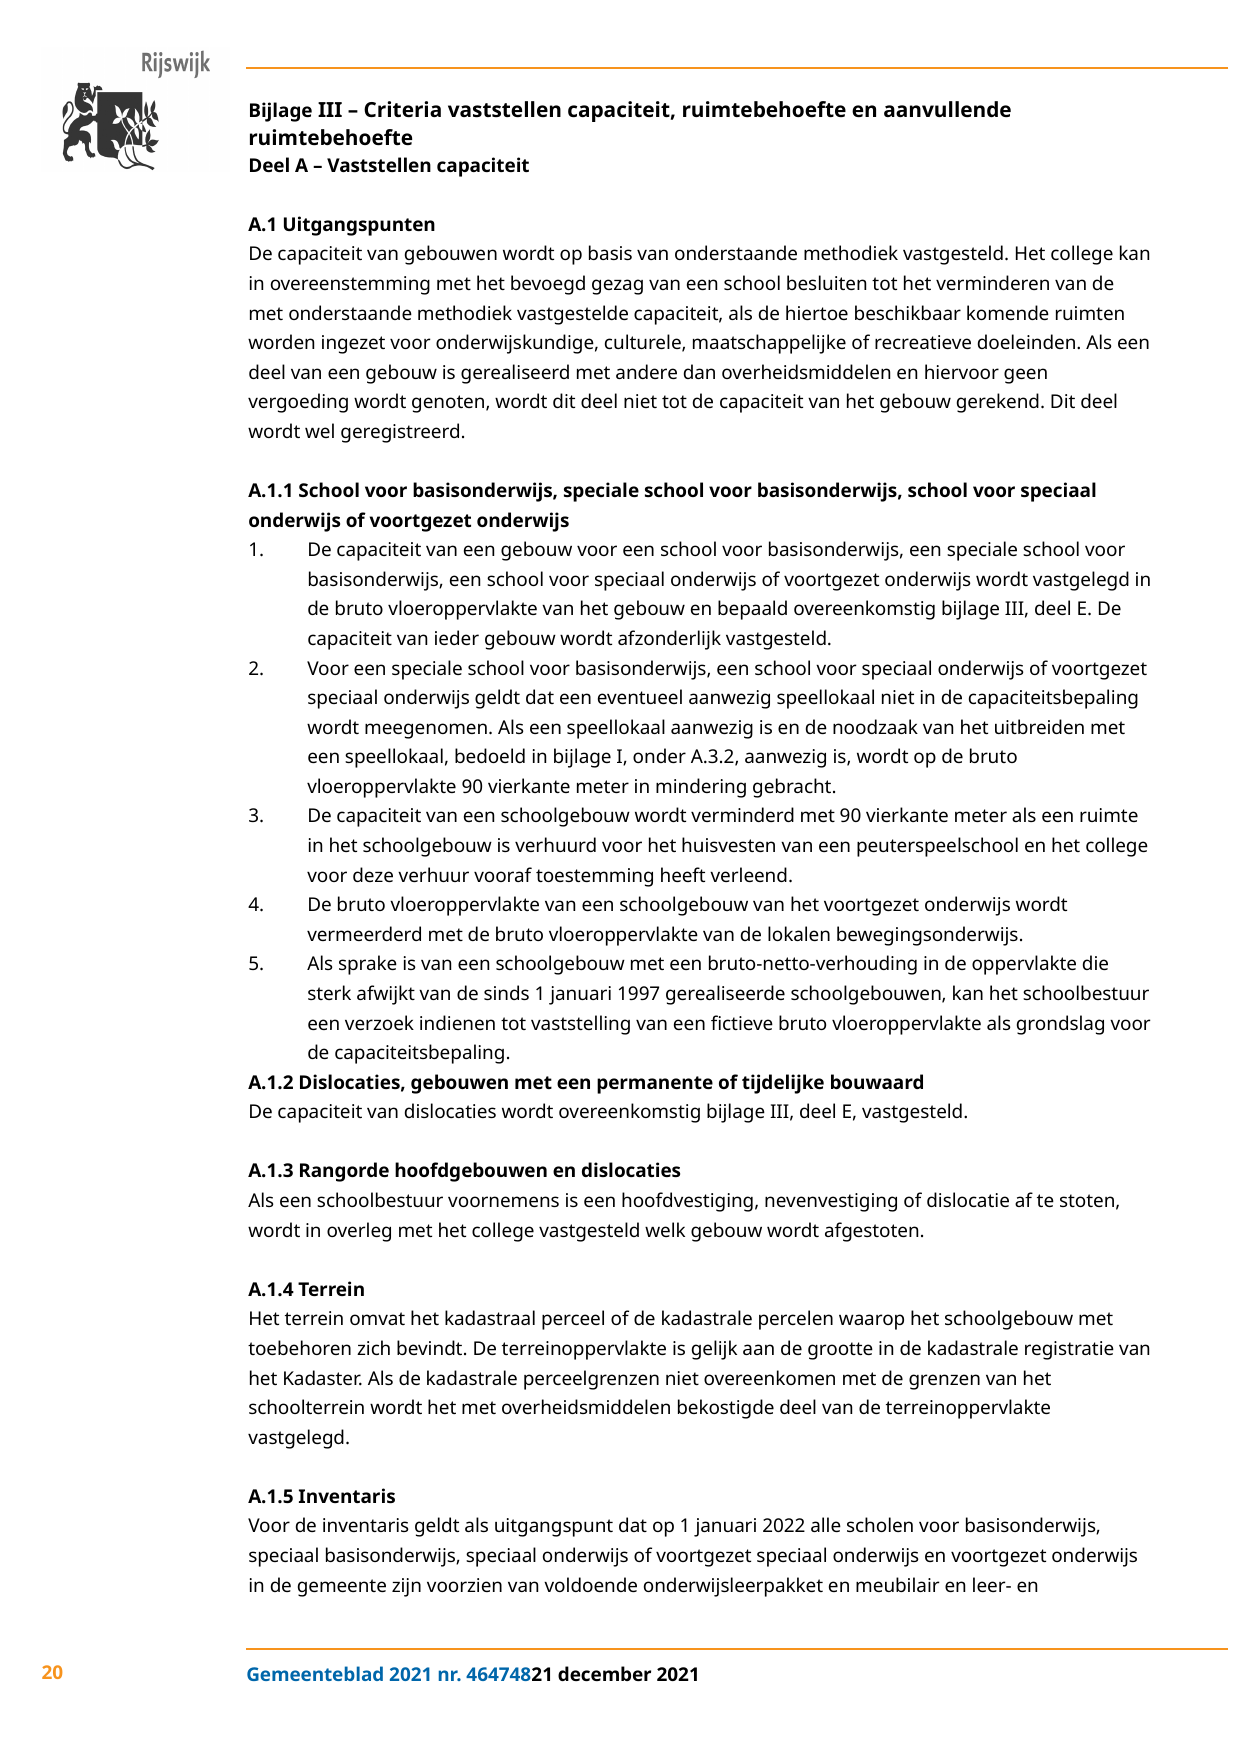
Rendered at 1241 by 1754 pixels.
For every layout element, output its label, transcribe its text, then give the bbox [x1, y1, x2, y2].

text De capaciteit van gebouwen wordt op basis van onderstaande methodiek vastgesteld. Het college kan in overeenstemming met het bevoegd gezag van een school besluiten tot het verminderen van de met onderstaande methodiek vastgestelde capaciteit, als de hiertoe beschikbaar komende ruimten worden ingezet voor onderwijskundige, culturele, maatschappelijke of recreatieve doeleinden. Als een deel van een gebouw is gerealiseerd met andere dan overheidsmiddelen en hiervoor geen vergoeding wordt genoten, wordt dit deel niet tot de capaciteit van het gebouw gerekend. Dit deel wordt wel geregistreerd. [248, 241, 1152, 444]
text Bijlage III – Criteria vaststellen capaciteit, ruimtebehoefte en aanvullende ruimtebehoefte [248, 95, 1152, 152]
text Deel A – Vaststellen capaciteit [248, 152, 1152, 177]
list Als sprake is van een schoolgebouw met een bruto-netto-verhouding in de oppervlakte die sterk afwijkt van de sinds 1 januari 1997 gerealiseerde schoolgebouwen, kan het schoolbestuur een verzoek indienen tot vaststelling van een fictieve bruto vloeroppervlakte als grondslag voor de capaciteitsbepaling. [248, 951, 1152, 1065]
text De capaciteit van dislocaties wordt overeenkomstig bijlage III, deel E, vastgesteld. [248, 1098, 1152, 1124]
text A.1 Uitgangspunten [248, 211, 1152, 237]
text A.1.1 School voor basisonderwijs, speciale school voor basisonderwijs, school voor speciaal onderwijs of voortgezet onderwijs [248, 477, 1152, 532]
text A.1.4 Terrein [248, 1276, 1152, 1302]
text Voor de inventaris geldt als uitgangspunt dat op 1 januari 2022 alle scholen voor basisonderwijs, speciaal basisonderwijs, speciaal onderwijs of voortgezet speciaal onderwijs en voortgezet onderwijs in de gemeente zijn voorzien van voldoende onderwijsleerpakket en meubilair en leer- en [248, 1513, 1152, 1597]
list De capaciteit van een gebouw voor een school voor basisonderwijs, een speciale school voor basisonderwijs, een school voor speciaal onderwijs of voortgezet onderwijs wordt vastgelegd in de bruto vloeroppervlakte van het gebouw en bepaald overeenkomstig bijlage III, deel E. De capaciteit van ieder gebouw wordt afzonderlijk vastgesteld. [248, 536, 1152, 651]
list De capaciteit van een schoolgebouw wordt verminderd met 90 vierkante meter als een ruimte in het schoolgebouw is verhuurd voor het huisvesten van een peuterspeelschool en het college voor deze verhuur vooraf toestemming heeft verleend. [248, 803, 1152, 887]
text A.1.5 Inventaris [248, 1483, 1152, 1509]
text A.1.2 Dislocaties, gebouwen met een permanente of tijdelijke bouwaard [248, 1069, 1152, 1094]
list Voor een speciale school voor basisonderwijs, een school voor speciaal onderwijs of voortgezet speciaal onderwijs geldt dat een eventueel aanwezig speellokaal niet in de capaciteitsbepaling wordt meegenomen. Als een speellokaal aanwezig is en de noodzaak van het uitbreiden met een speellokaal, bedoeld in bijlage I, onder A.3.2, aanwezig is, wordt op de bruto vloeroppervlakte 90 vierkante meter in mindering gebracht. [248, 655, 1152, 799]
text A.1.3 Rangorde hoofdgebouwen en dislocaties [248, 1158, 1152, 1183]
text Als een schoolbestuur voornemens is een hoofdvestiging, nevenvestiging of dislocatie af te stoten, wordt in overleg met het college vastgesteld welk gebouw wordt afgestoten. [248, 1187, 1152, 1242]
picture [41, 47, 231, 172]
text Het terrein omvat het kadastraal perceel of de kadastrale percelen waarop het schoolgebouw met toebehoren zich bevindt. De terreinoppervlakte is gelijk aan de grootte in de kadastrale registratie van het Kadaster. Als de kadastrale perceelgrenzen niet overeenkomen met de grenzen van het schoolterrein wordt het met overheidsmiddelen bekostigde deel van de terreinoppervlakte vastgelegd. [248, 1306, 1152, 1449]
list De bruto vloeroppervlakte van een schoolgebouw van het voortgezet onderwijs wordt vermeerderd met de bruto vloeroppervlakte van de lokalen bewegingsonderwijs. [248, 891, 1152, 947]
